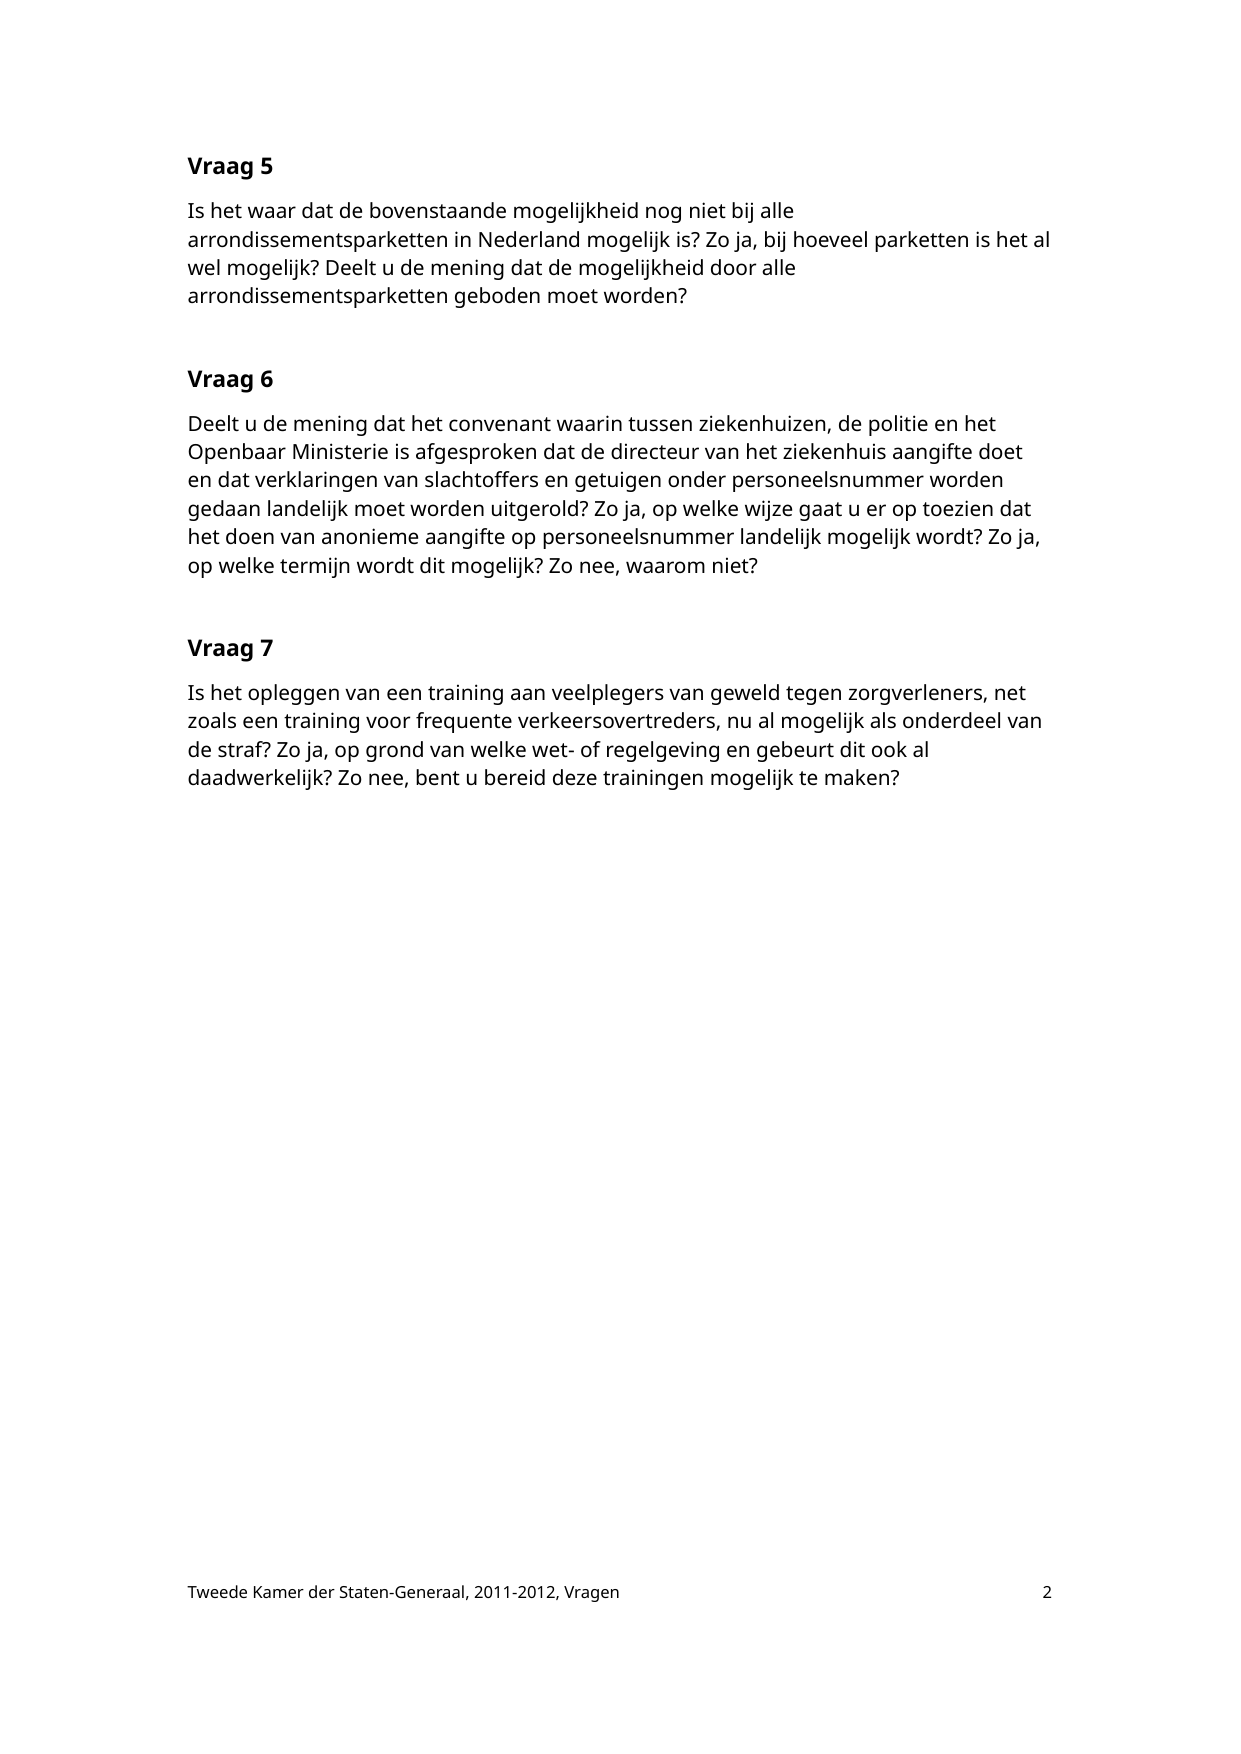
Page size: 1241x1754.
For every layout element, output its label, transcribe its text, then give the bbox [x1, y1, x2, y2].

subtitle Vraag 6 [187, 362, 1053, 394]
subtitle Vraag 7 [187, 632, 1053, 663]
text Deelt u de mening dat het convenant waarin tussen ziekenhuizen, de politie en het Openbaar Ministerie is afgesproken dat de directeur van het ziekenhuis aangifte doet en dat verklaringen van slachtoffers en getuigen onder personeelsnummer worden gedaan landelijk moet worden uitgerold? Zo ja, op welke wijze gaat u er op toezien dat het doen van anonieme aangifte op personeelsnummer landelijk mogelijk wordt? Zo ja, op welke termijn wordt dit mogelijk? Zo nee, waarom niet? [187, 409, 1053, 579]
text Is het opleggen van een training aan veelplegers van geweld tegen zorgverleners, net zoals een training voor frequente verkeersovertreders, nu al mogelijk als onderdeel van de straf? Zo ja, op grond van welke wet- of regelgeving en gebeurt dit ook al daadwerkelijk? Zo nee, bent u bereid deze trainingen mogelijk te maken? [187, 678, 1053, 792]
subtitle Vraag 5 [187, 150, 1053, 181]
text Is het waar dat de bovenstaande mogelijkheid nog niet bij alle arrondissementsparketten in Nederland mogelijk is? Zo ja, bij hoeveel parketten is het al wel mogelijk? Deelt u de mening dat de mogelijkheid door alle arrondissementsparketten geboden moet worden? [187, 196, 1053, 310]
